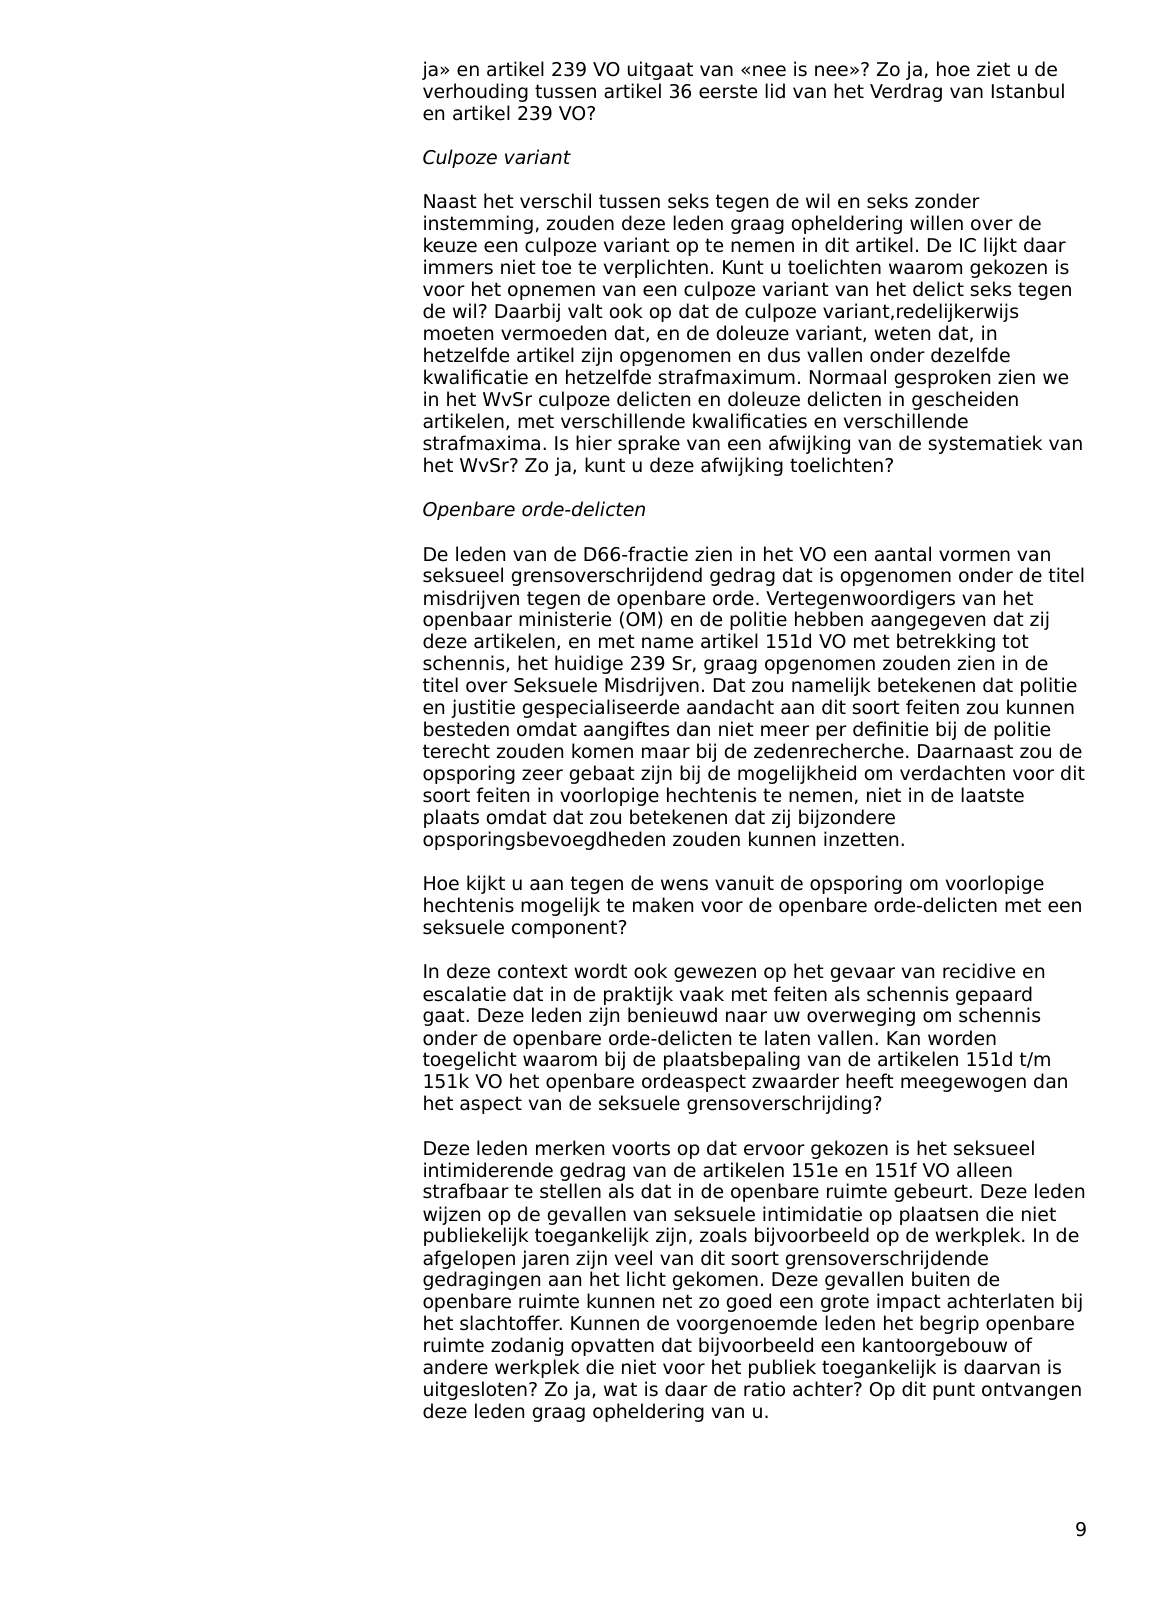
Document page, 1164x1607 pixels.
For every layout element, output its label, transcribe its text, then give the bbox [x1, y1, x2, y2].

subtitle Culpoze variant [422, 147, 1087, 169]
text Naast het verschil tussen seks tegen de wil en seks zonder instemming, zouden deze leden graag opheldering willen over de keuze een culpoze variant op te nemen in dit artikel. De IC lijkt daar immers niet toe te verplichten. Kunt u toelichten waarom gekozen is voor het opnemen van een culpoze variant van het delict seks tegen de wil? Daarbij valt ook op dat de culpoze variant,redelijkerwijs moeten vermoeden dat, en de doleuze variant, weten dat, in hetzelfde artikel zijn opgenomen en dus vallen onder dezelfde kwalificatie en hetzelfde strafmaximum. Normaal gesproken zien we in het WvSr culpoze delicten en doleuze delicten in gescheiden artikelen, met verschillende kwalificaties en verschillende strafmaxima. Is hier sprake van een afwijking van de systematiek van het WvSr? Zo ja, kunt u deze afwijking toelichten? [422, 191, 1087, 477]
subtitle Openbare orde-delicten [422, 499, 1087, 521]
text Deze leden merken voorts op dat ervoor gekozen is het seksueel intimiderende gedrag van de artikelen 151e en 151f VO alleen strafbaar te stellen als dat in de openbare ruimte gebeurt. Deze leden wijzen op de gevallen van seksuele intimidatie op plaatsen die niet publiekelijk toegankelijk zijn, zoals bijvoorbeeld op de werkplek. In de afgelopen jaren zijn veel van dit soort grensoverschrijdende gedragingen aan het licht gekomen. Deze gevallen buiten de openbare ruimte kunnen net zo goed een grote impact achterlaten bij het slachtoffer. Kunnen de voorgenoemde leden het begrip openbare ruimte zodanig opvatten dat bijvoorbeeld een kantoorgebouw of andere werkplek die niet voor het publiek toegankelijk is daarvan is uitgesloten? Zo ja, wat is daar de ratio achter? Op dit punt ontvangen deze leden graag opheldering van u. [422, 1137, 1087, 1423]
text Hoe kijkt u aan tegen de wens vanuit de opsporing om voorlopige hechtenis mogelijk te maken voor de openbare orde-delicten met een seksuele component? [422, 873, 1087, 939]
text In deze context wordt ook gewezen op het gevaar van recidive en escalatie dat in de praktijk vaak met feiten als schennis gepaard gaat. Deze leden zijn benieuwd naar uw overweging om schennis onder de openbare orde-delicten te laten vallen. Kan worden toegelicht waarom bij de plaatsbepaling van de artikelen 151d t/m 151k VO het openbare ordeaspect zwaarder heeft meegewogen dan het aspect van de seksuele grensoverschrijding? [422, 961, 1087, 1115]
text De leden van de D66-fractie zien in het VO een aantal vormen van seksueel grensoverschrijdend gedrag dat is opgenomen onder de titel misdrijven tegen de openbare orde. Vertegenwoordigers van het openbaar ministerie (OM) en de politie hebben aangegeven dat zij deze artikelen, en met name artikel 151d VO met betrekking tot schennis, het huidige 239 Sr, graag opgenomen zouden zien in de titel over Seksuele Misdrijven. Dat zou namelijk betekenen dat politie en justitie gespecialiseerde aandacht aan dit soort feiten zou kunnen besteden omdat aangiftes dan niet meer per definitie bij de politie terecht zouden komen maar bij de zedenrecherche. Daarnaast zou de opsporing zeer gebaat zijn bij de mogelijkheid om verdachten voor dit soort feiten in voorlopige hechtenis te nemen, niet in de laatste plaats omdat dat zou betekenen dat zij bijzondere opsporingsbevoegdheden zouden kunnen inzetten. [422, 543, 1087, 851]
text ja» en artikel 239 VO uitgaat van «nee is nee»? Zo ja, hoe ziet u de verhouding tussen artikel 36 eerste lid van het Verdrag van Istanbul en artikel 239 VO? [422, 59, 1087, 125]
